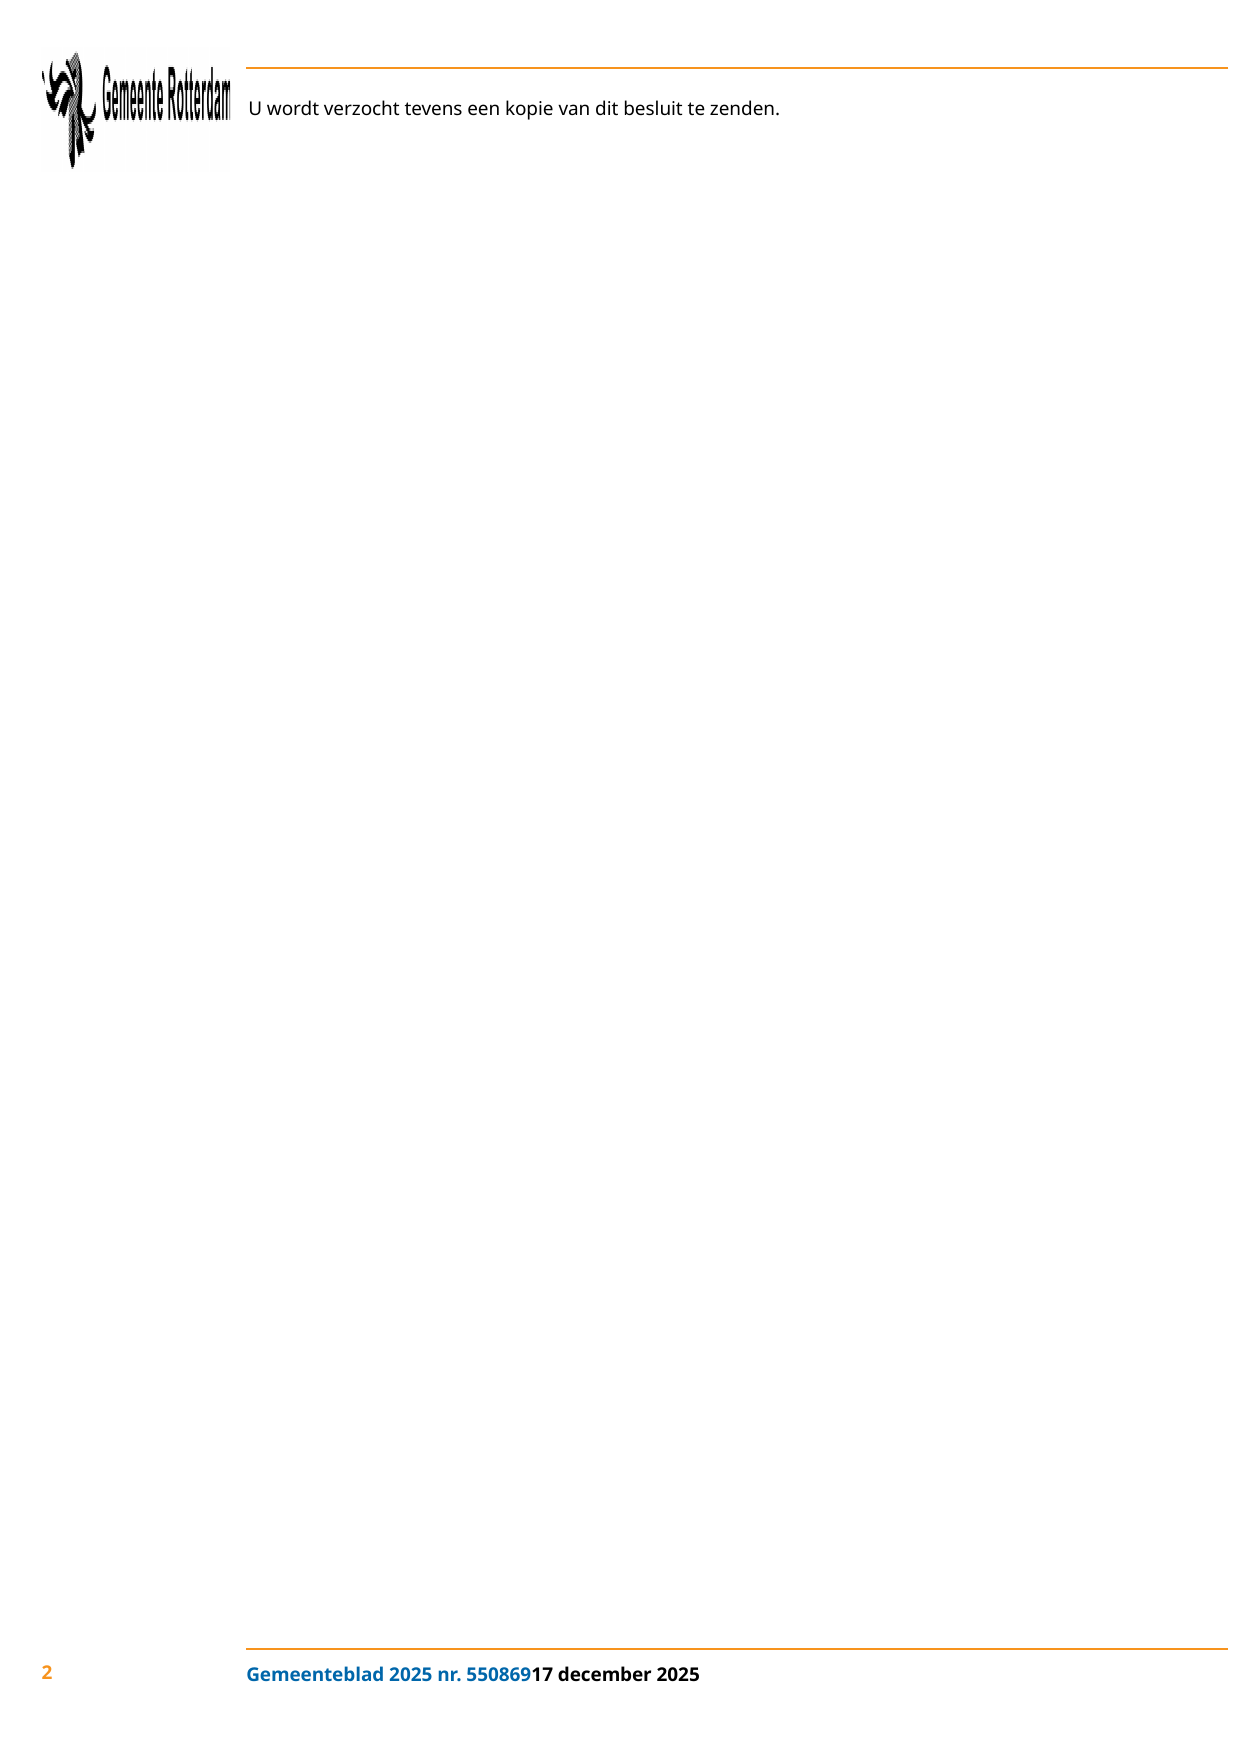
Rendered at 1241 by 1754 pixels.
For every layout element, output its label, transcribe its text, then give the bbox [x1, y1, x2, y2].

text U wordt verzocht tevens een kopie van dit besluit te zenden. [248, 95, 1152, 121]
picture [41, 47, 231, 172]
